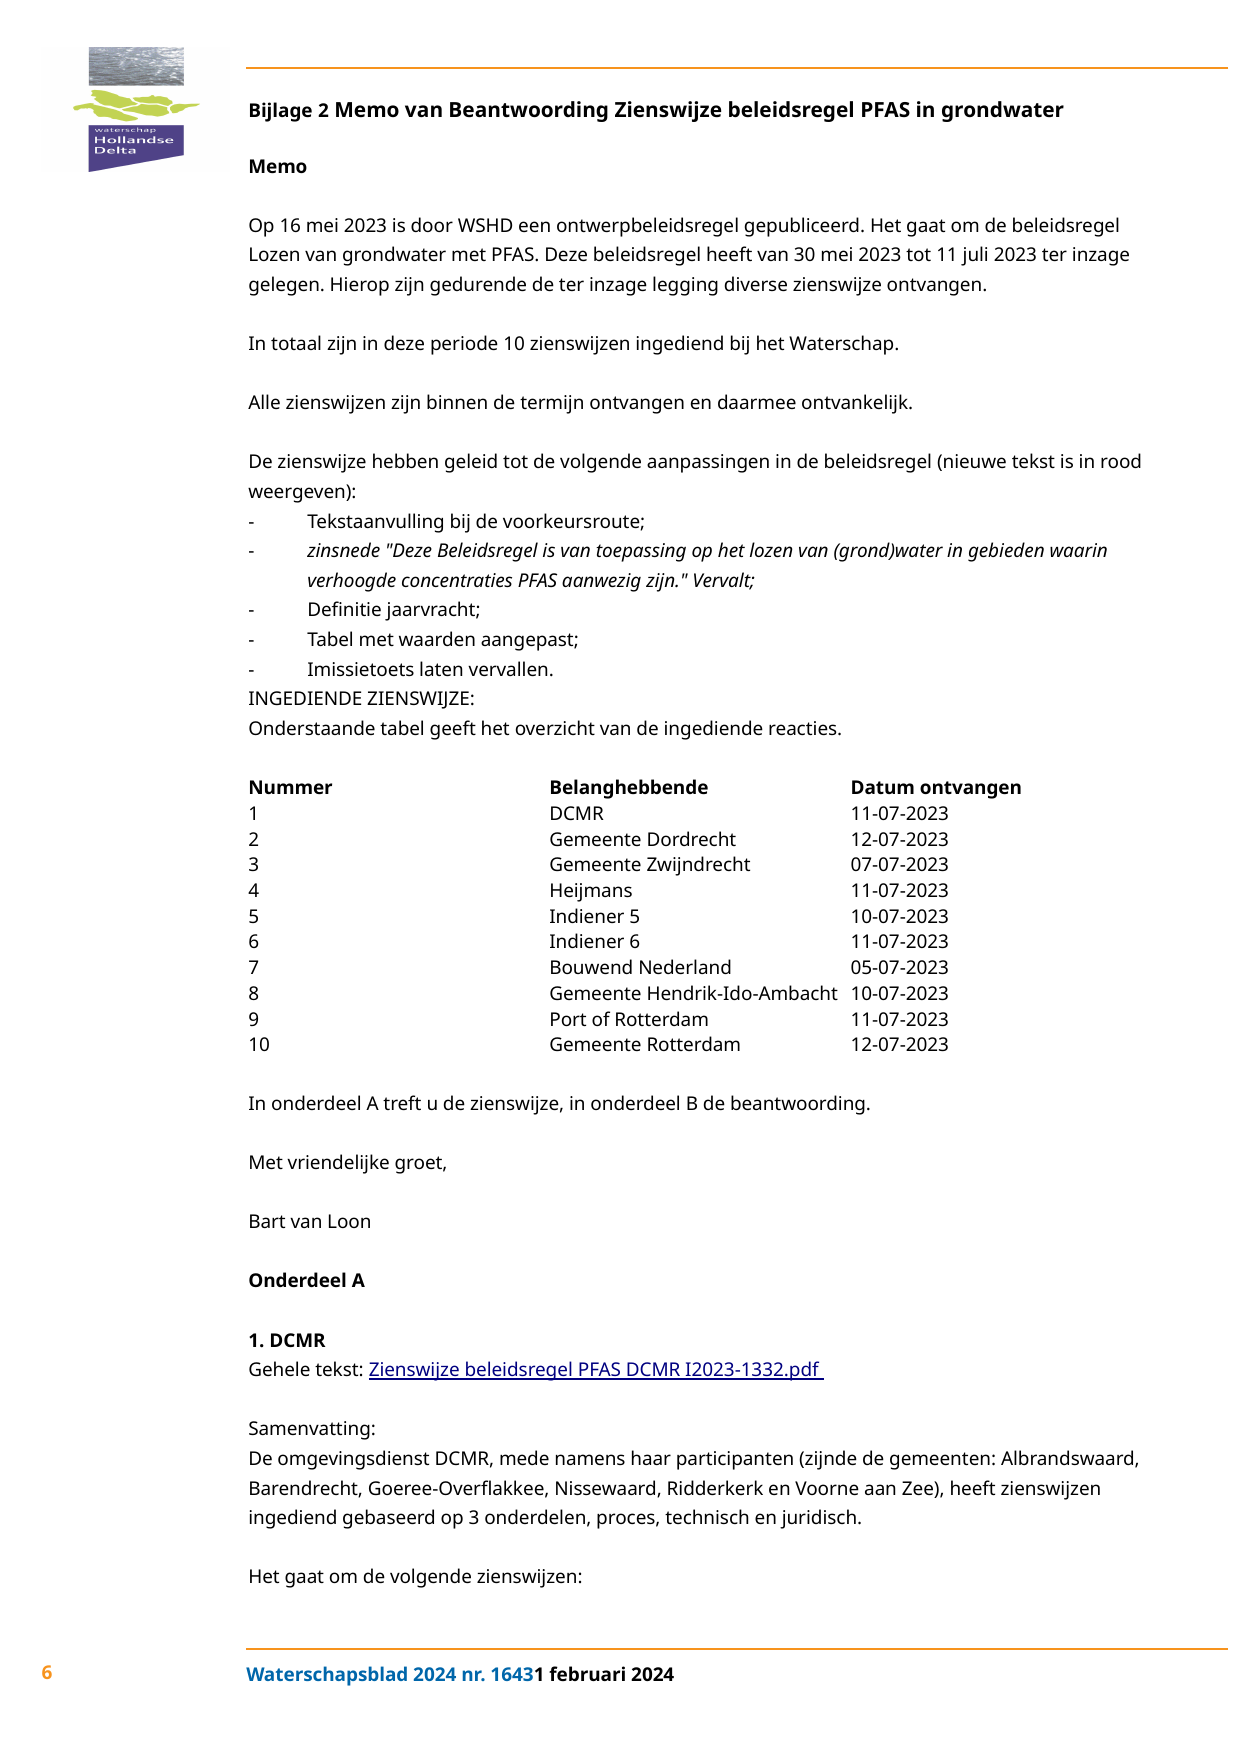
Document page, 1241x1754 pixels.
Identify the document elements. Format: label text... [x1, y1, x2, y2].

text INGEDIENDE ZIENSWIJZE: [248, 685, 1152, 711]
table_cell 8 [248, 980, 549, 1006]
table_cell Gemeente Rotterdam [549, 1032, 850, 1057]
table_cell DCMR [549, 800, 850, 826]
table_cell Indiener 6 [549, 929, 850, 954]
table_cell 5 [248, 903, 549, 929]
text Onderstaande tabel geeft het overzicht van de ingediende reacties. [248, 715, 1152, 741]
table_cell 07-07-2023 [850, 851, 1152, 877]
text Onderdeel A [248, 1268, 1152, 1293]
table_cell Port of Rotterdam [549, 1006, 850, 1032]
table_cell 10-07-2023 [850, 980, 1152, 1006]
table_cell Heijmans [549, 877, 850, 903]
text Gehele tekst: Zienswijze beleidsregel PFAS DCMR I2023-1332.pdf [248, 1356, 1152, 1382]
table_cell 10-07-2023 [850, 903, 1152, 929]
table_cell Indiener 5 [549, 903, 850, 929]
table_header Belanghebbende [549, 774, 850, 800]
text De zienswijze hebben geleid tot de volgende aanpassingen in de beleidsregel (nieuwe tekst is in rood weergeven): [248, 449, 1152, 504]
text 1. DCMR [248, 1327, 1152, 1352]
table_cell 3 [248, 851, 549, 877]
text Memo [248, 153, 1152, 179]
list zinsnede "Deze Beleidsregel is van toepassing op het lozen van (grond)water in gebieden waarin verhoogde concentraties PFAS aanwezig zijn." Vervalt; [248, 537, 1152, 593]
text Alle zienswijzen zijn binnen de termijn ontvangen en daarmee ontvankelijk. [248, 389, 1152, 415]
list Definitie jaarvracht; [248, 597, 1152, 622]
table_cell 9 [248, 1006, 549, 1032]
text In onderdeel A treft u de zienswijze, in onderdeel B de beantwoording. [248, 1090, 1152, 1116]
table_cell 6 [248, 929, 549, 954]
text De omgevingsdienst DCMR, mede namens haar participanten (zijnde de gemeenten: Albrandswaard, Barendrecht, Goeree-Overflakkee, Nissewaard, Ridderkerk en Voorne aan Zee), heeft zienswijzen ingediend gebaseerd op 3 onderdelen, proces, technisch en juridisch. [248, 1445, 1152, 1530]
table_cell 12-07-2023 [850, 1032, 1152, 1057]
table_cell 1 [248, 800, 549, 826]
text Met vriendelijke groet, [248, 1149, 1152, 1175]
list Tabel met waarden aangepast; [248, 626, 1152, 652]
table_cell 05-07-2023 [850, 954, 1152, 980]
text In totaal zijn in deze periode 10 zienswijzen ingediend bij het Waterschap. [248, 330, 1152, 356]
list Tekstaanvulling bij de voorkeursroute; [248, 508, 1152, 534]
table_cell 10 [248, 1032, 549, 1057]
table_cell Gemeente Hendrik-Ido-Ambacht [549, 980, 850, 1006]
table_cell 11-07-2023 [850, 877, 1152, 903]
table_header Nummer [248, 774, 549, 800]
text Bart van Loon [248, 1208, 1152, 1234]
table_cell 11-07-2023 [850, 1006, 1152, 1032]
picture [41, 47, 231, 172]
text Samenvatting: [248, 1416, 1152, 1441]
table_cell 7 [248, 954, 549, 980]
table_cell Gemeente Dordrecht [549, 826, 850, 851]
table_cell 4 [248, 877, 549, 903]
text Het gaat om de volgende zienswijzen: [248, 1563, 1152, 1589]
text Bijlage 2 Memo van Beantwoording Zienswijze beleidsregel PFAS in grondwater [248, 95, 1152, 123]
table_cell Bouwend Nederland [549, 954, 850, 980]
table_cell 11-07-2023 [850, 800, 1152, 826]
table_cell 12-07-2023 [850, 826, 1152, 851]
text Op 16 mei 2023 is door WSHD een ontwerpbeleidsregel gepubliceerd. Het gaat om de beleidsregel Lozen van grondwater met PFAS. Deze beleidsregel heeft van 30 mei 2023 tot 11 juli 2023 ter inzage gelegen. Hierop zijn gedurende de ter inzage legging diverse zienswijze ontvangen. [248, 212, 1152, 297]
list Imissietoets laten vervallen. [248, 656, 1152, 682]
table_cell 2 [248, 826, 549, 851]
table_cell Gemeente Zwijndrecht [549, 851, 850, 877]
table_header Datum ontvangen [850, 774, 1152, 800]
table_cell 11-07-2023 [850, 929, 1152, 954]
